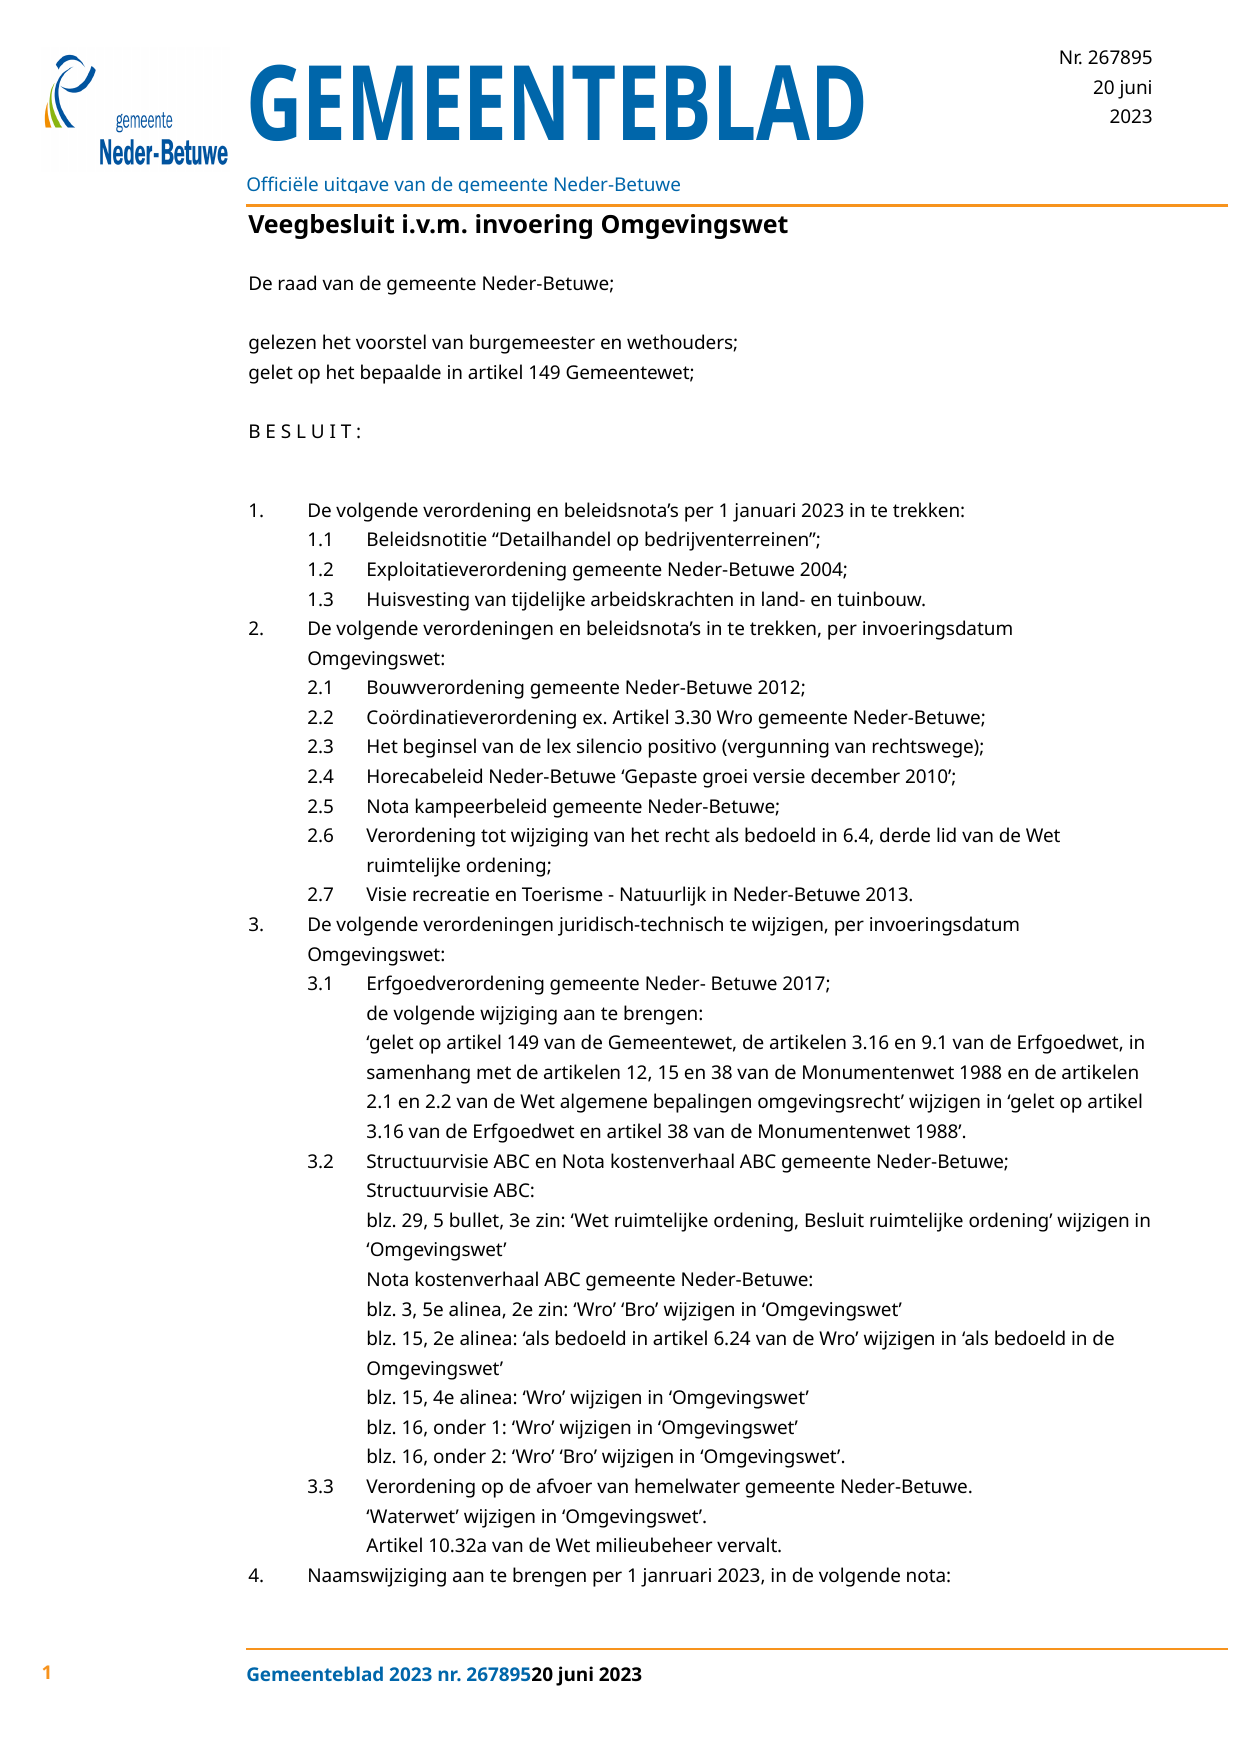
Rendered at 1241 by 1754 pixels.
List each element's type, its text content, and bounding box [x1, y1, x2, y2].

list De volgende verordeningen en beleidsnota’s in te trekken, per invoeringsdatum Omgevingswet: [248, 615, 1152, 671]
list Exploitatieverordening gemeente Neder-Betuwe 2004; [307, 556, 1152, 582]
list Coördinatieverordening ex. Artikel 3.30 Wro gemeente Neder-Betuwe; [307, 704, 1152, 730]
list blz. 15, 4e alinea: ‘Wro’ wijzigen in ‘Omgevingswet’ [307, 1384, 1152, 1410]
list Structuurvisie ABC: [307, 1177, 1152, 1203]
text gelet op het bepaalde in artikel 149 Gemeentewet; [248, 359, 1152, 385]
list Horecabeleid Neder-Betuwe ‘Gepaste groei versie december 2010’; [307, 763, 1152, 789]
list Nota kampeerbeleid gemeente Neder-Betuwe; [307, 793, 1152, 819]
list De volgende verordeningen juridisch-technisch te wijzigen, per invoeringsdatum Omgevingswet: [248, 911, 1152, 967]
list Beleidsnotitie “Detailhandel op bedrijventerreinen”; [307, 527, 1152, 552]
list Erfgoedverordening gemeente Neder- Betuwe 2017; [307, 970, 1152, 996]
list Visie recreatie en Toerisme - Natuurlijk in Neder-Betuwe 2013. [307, 882, 1152, 907]
text De raad van de gemeente Neder-Betuwe; [248, 270, 1152, 296]
text B E S L U I T : [248, 418, 1152, 444]
list Bouwverordening gemeente Neder-Betuwe 2012; [307, 674, 1152, 700]
list Verordening tot wijziging van het recht als bedoeld in 6.4, derde lid van de Wet ruimtelijke ordening; [307, 822, 1152, 878]
list Nota kostenverhaal ABC gemeente Neder-Betuwe: [307, 1266, 1152, 1292]
list blz. 3, 5e alinea, 2e zin: ‘Wro’ ‘Bro’ wijzigen in ‘Omgevingswet’ [307, 1296, 1152, 1322]
list ‘gelet op artikel 149 van de Gemeentewet, de artikelen 3.16 en 9.1 van de Erfgoedwet, in samenhang met de artikelen 12, 15 en 38 van de Monumentenwet 1988 en de artikelen 2.1 en 2.2 van de Wet algemene bepalingen omgevingsrecht’ wijzigen in ‘gelet op artikel 3.16 van de Erfgoedwet en artikel 38 van de Monumentenwet 1988’. [307, 1029, 1152, 1144]
list Naamswijziging aan te brengen per 1 janruari 2023, in de volgende nota: [248, 1562, 1152, 1588]
list de volgende wijziging aan te brengen: [307, 1000, 1152, 1026]
list Artikel 10.32a van de Wet milieubeheer vervalt. [307, 1532, 1152, 1558]
list Huisvesting van tijdelijke arbeidskrachten in land- en tuinbouw. [307, 586, 1152, 612]
list Het beginsel van de lex silencio positivo (vergunning van rechtswege); [307, 734, 1152, 759]
text Veegbesluit i.v.m. invoering Omgevingswet [248, 207, 1152, 241]
list De volgende verordening en beleidsnota’s per 1 januari 2023 in te trekken: [248, 497, 1152, 523]
list blz. 15, 2e alinea: ‘als bedoeld in artikel 6.24 van de Wro’ wijzigen in ‘als bedoeld in de Omgevingswet’ [307, 1325, 1152, 1381]
list blz. 29, 5 bullet, 3e zin: ‘Wet ruimtelijke ordening, Besluit ruimtelijke ordening’ wijzigen in ‘Omgevingswet’ [307, 1207, 1152, 1262]
list blz. 16, onder 2: ‘Wro’ ‘Bro’ wijzigen in ‘Omgevingswet’. [307, 1444, 1152, 1469]
list blz. 16, onder 1: ‘Wro’ wijzigen in ‘Omgevingswet’ [307, 1414, 1152, 1440]
list Verordening op de afvoer van hemelwater gemeente Neder-Betuwe. [307, 1473, 1152, 1499]
text gelezen het voorstel van burgemeester en wethouders; [248, 329, 1152, 355]
list Structuurvisie ABC en Nota kostenverhaal ABC gemeente Neder-Betuwe; [307, 1148, 1152, 1174]
list ‘Waterwet’ wijzigen in ‘Omgevingswet’. [307, 1503, 1152, 1529]
picture [41, 47, 231, 172]
